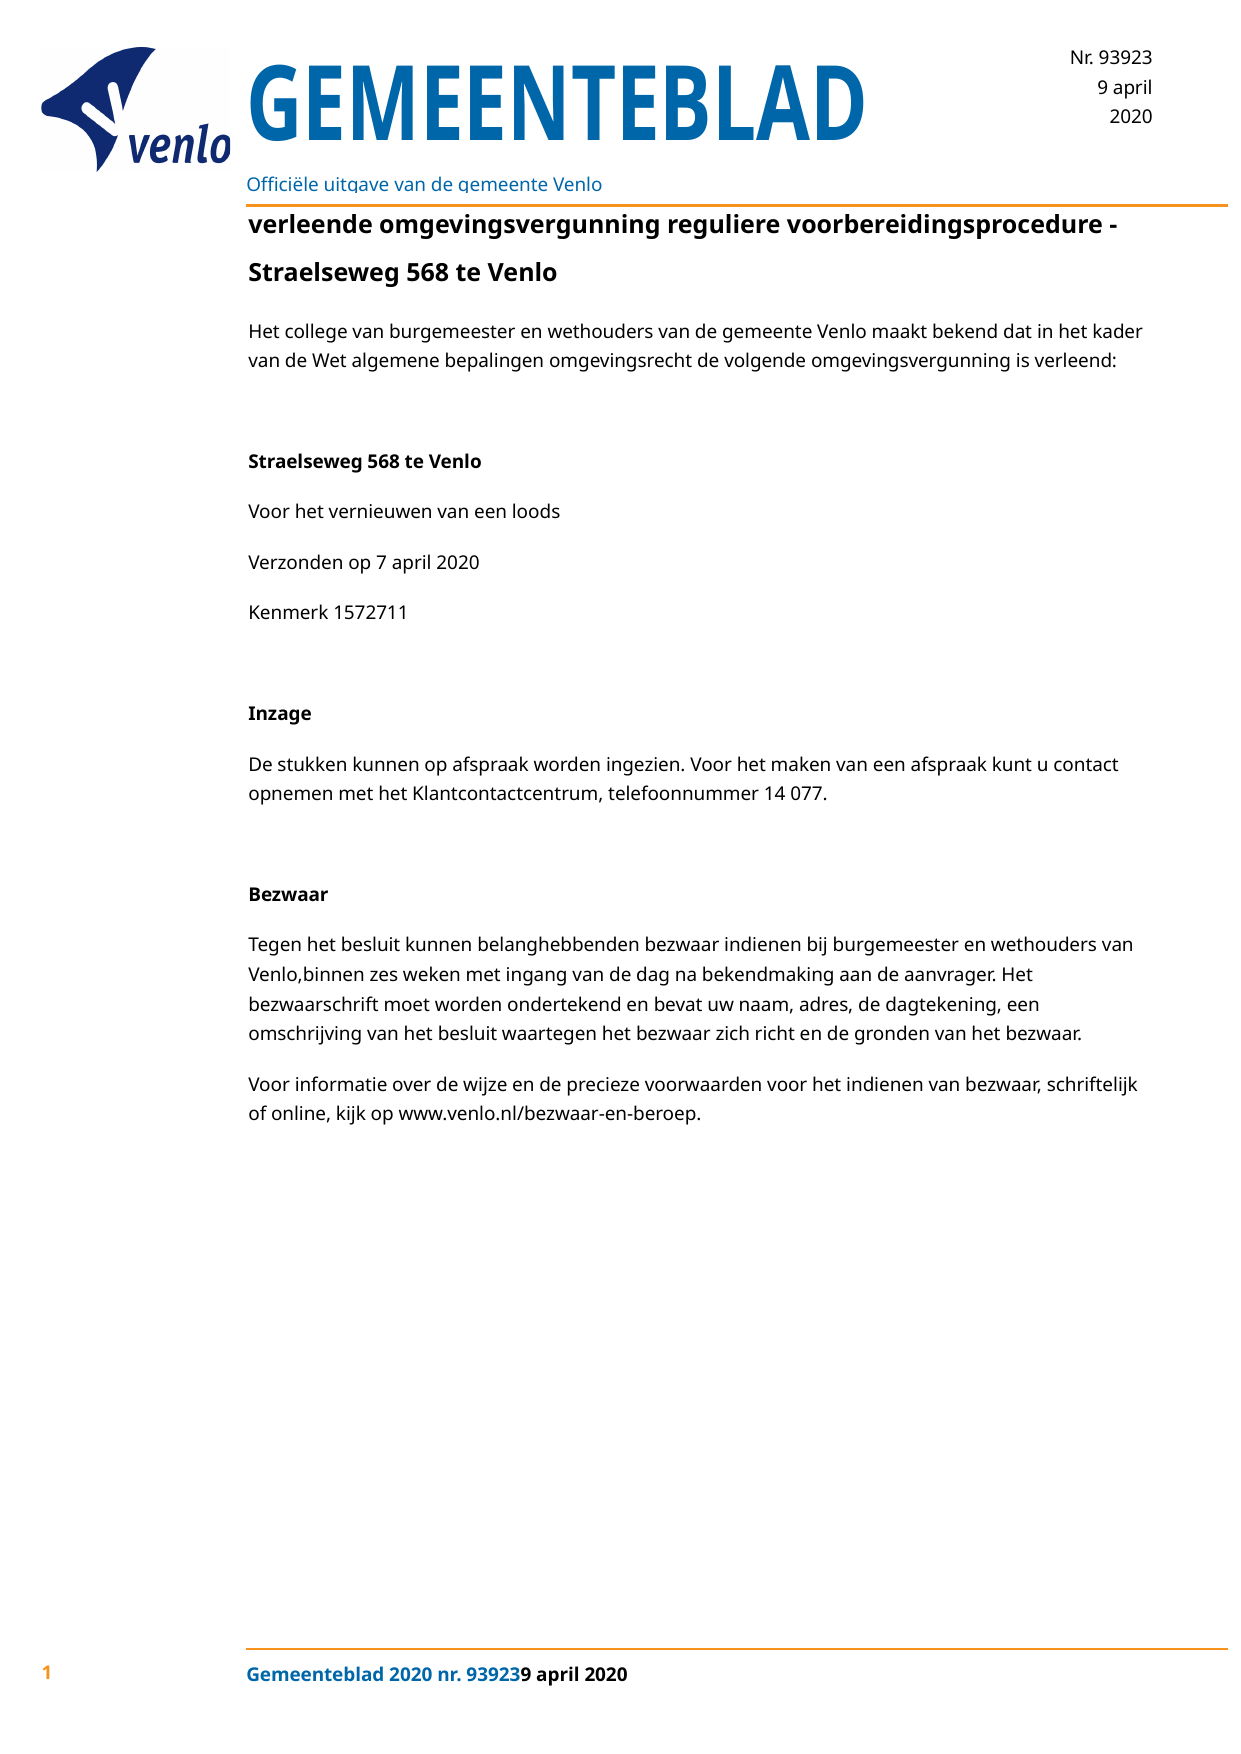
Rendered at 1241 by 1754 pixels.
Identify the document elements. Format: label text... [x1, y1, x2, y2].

text Voor informatie over de wijze en de precieze voorwaarden voor het indienen van bezwaar, schriftelijk of online, kijk op www.venlo.nl/bezwaar-en-beroep. [248, 1071, 1152, 1126]
text Het college van burgemeester en wethouders van de gemeente Venlo maakt bekend dat in het kader van de Wet algemene bepalingen omgevingsrecht de volgende omgevingsvergunning is verleend: [248, 318, 1152, 373]
text Voor het vernieuwen van een loods [248, 499, 1152, 524]
text Straelseweg 568 te Venlo [248, 448, 1152, 474]
text Kenmerk 1572711 [248, 599, 1152, 625]
text Bezwaar [248, 881, 1152, 907]
text De stukken kunnen op afspraak worden ingezien. Voor het maken van een afspraak kunt u contact opnemen met het Klantcontactcentrum, telefoonnummer 14 077. [248, 751, 1152, 806]
text Inzage [248, 700, 1152, 726]
picture [41, 47, 231, 172]
text verleende omgevingsvergunning reguliere voorbereidingsprocedure - Straelseweg 568 te Venlo [248, 207, 1152, 288]
text Tegen het besluit kunnen belanghebbenden bezwaar indienen bij burgemeester en wethouders van Venlo,binnen zes weken met ingang van de dag na bekendmaking aan de aanvrager. Het bezwaarschrift moet worden ondertekend en bevat uw naam, adres, de dagtekening, een omschrijving van het besluit waartegen het bezwaar zich richt en de gronden van het bezwaar. [248, 932, 1152, 1046]
text Verzonden op 7 april 2020 [248, 549, 1152, 575]
